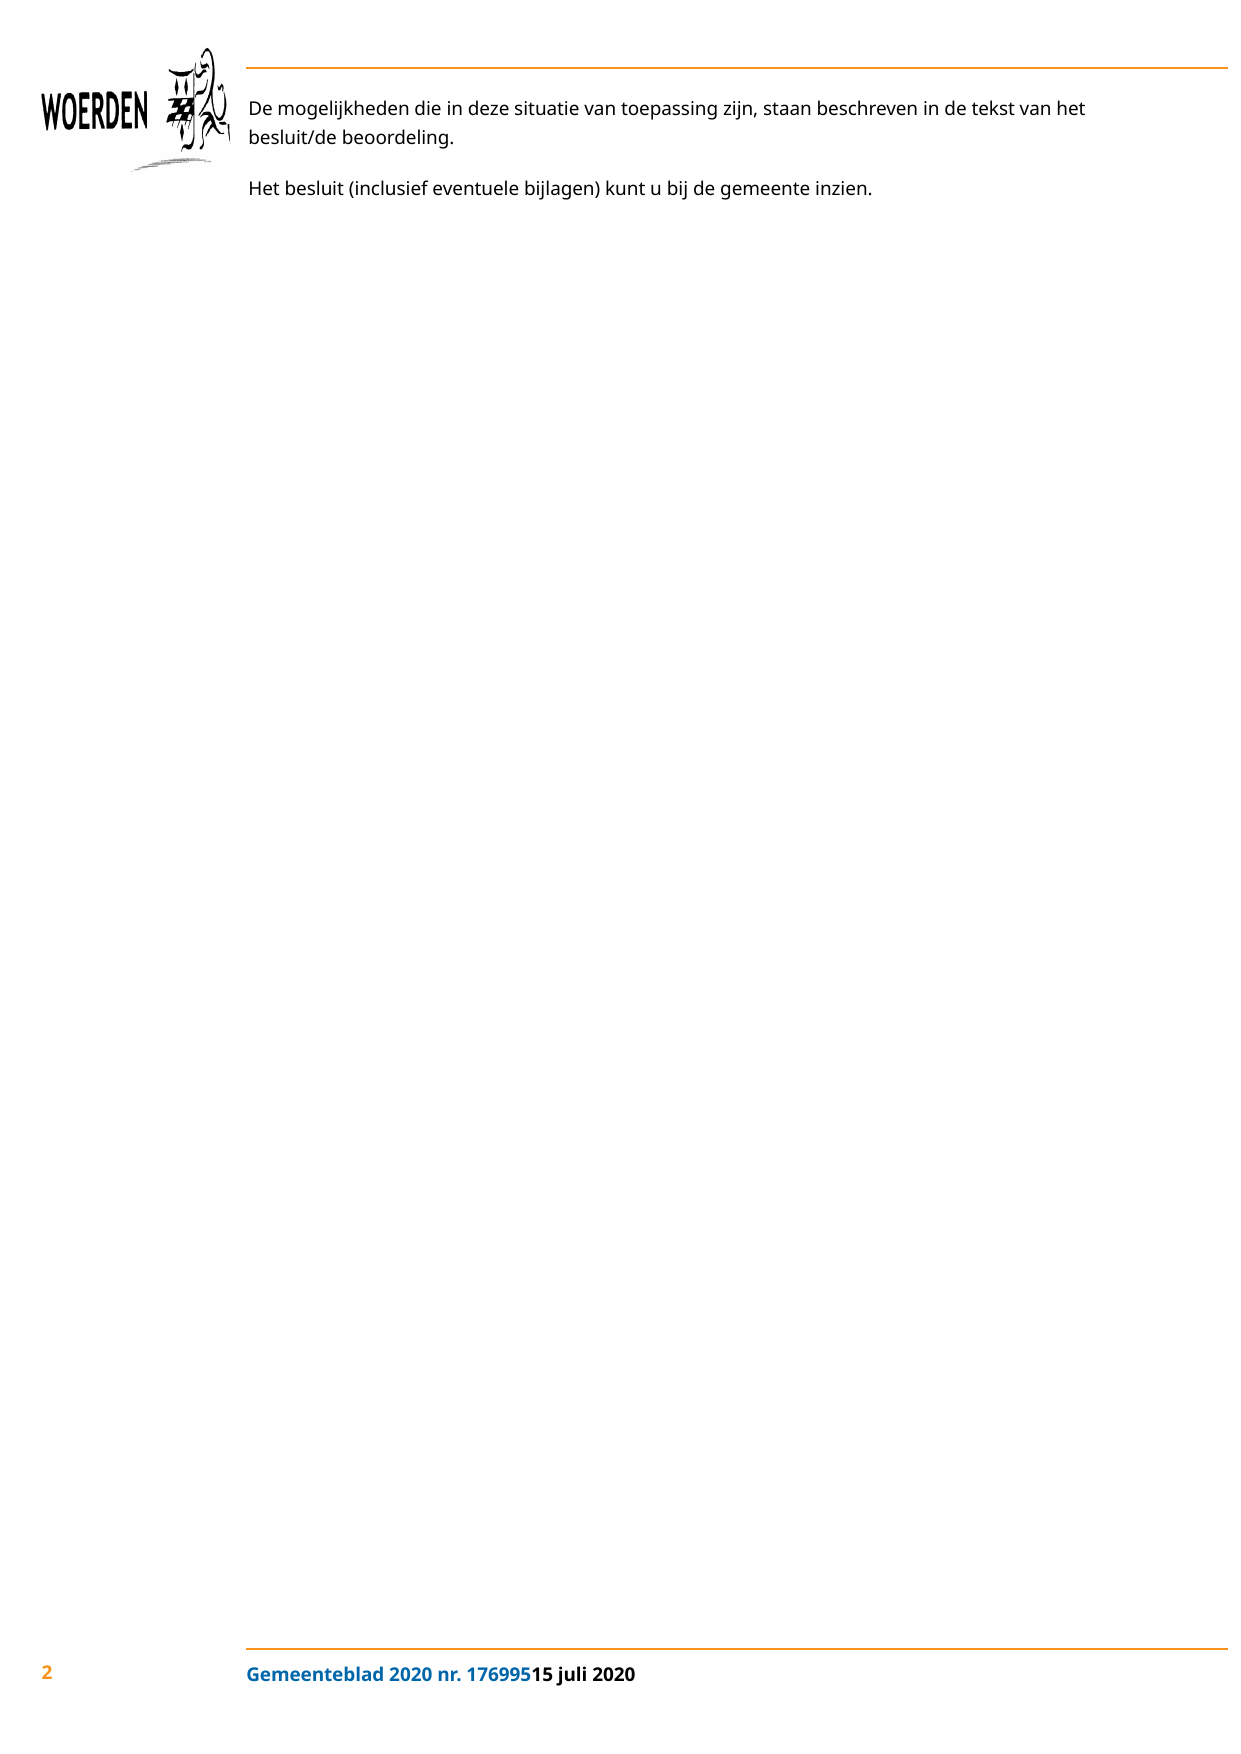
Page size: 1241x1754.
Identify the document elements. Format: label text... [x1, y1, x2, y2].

text Het besluit (inclusief eventuele bijlagen) kunt u bij de gemeente inzien. [248, 175, 1152, 201]
text De mogelijkheden die in deze situatie van toepassing zijn, staan beschreven in de tekst van het besluit/de beoordeling. [248, 95, 1152, 150]
picture [41, 47, 231, 172]
